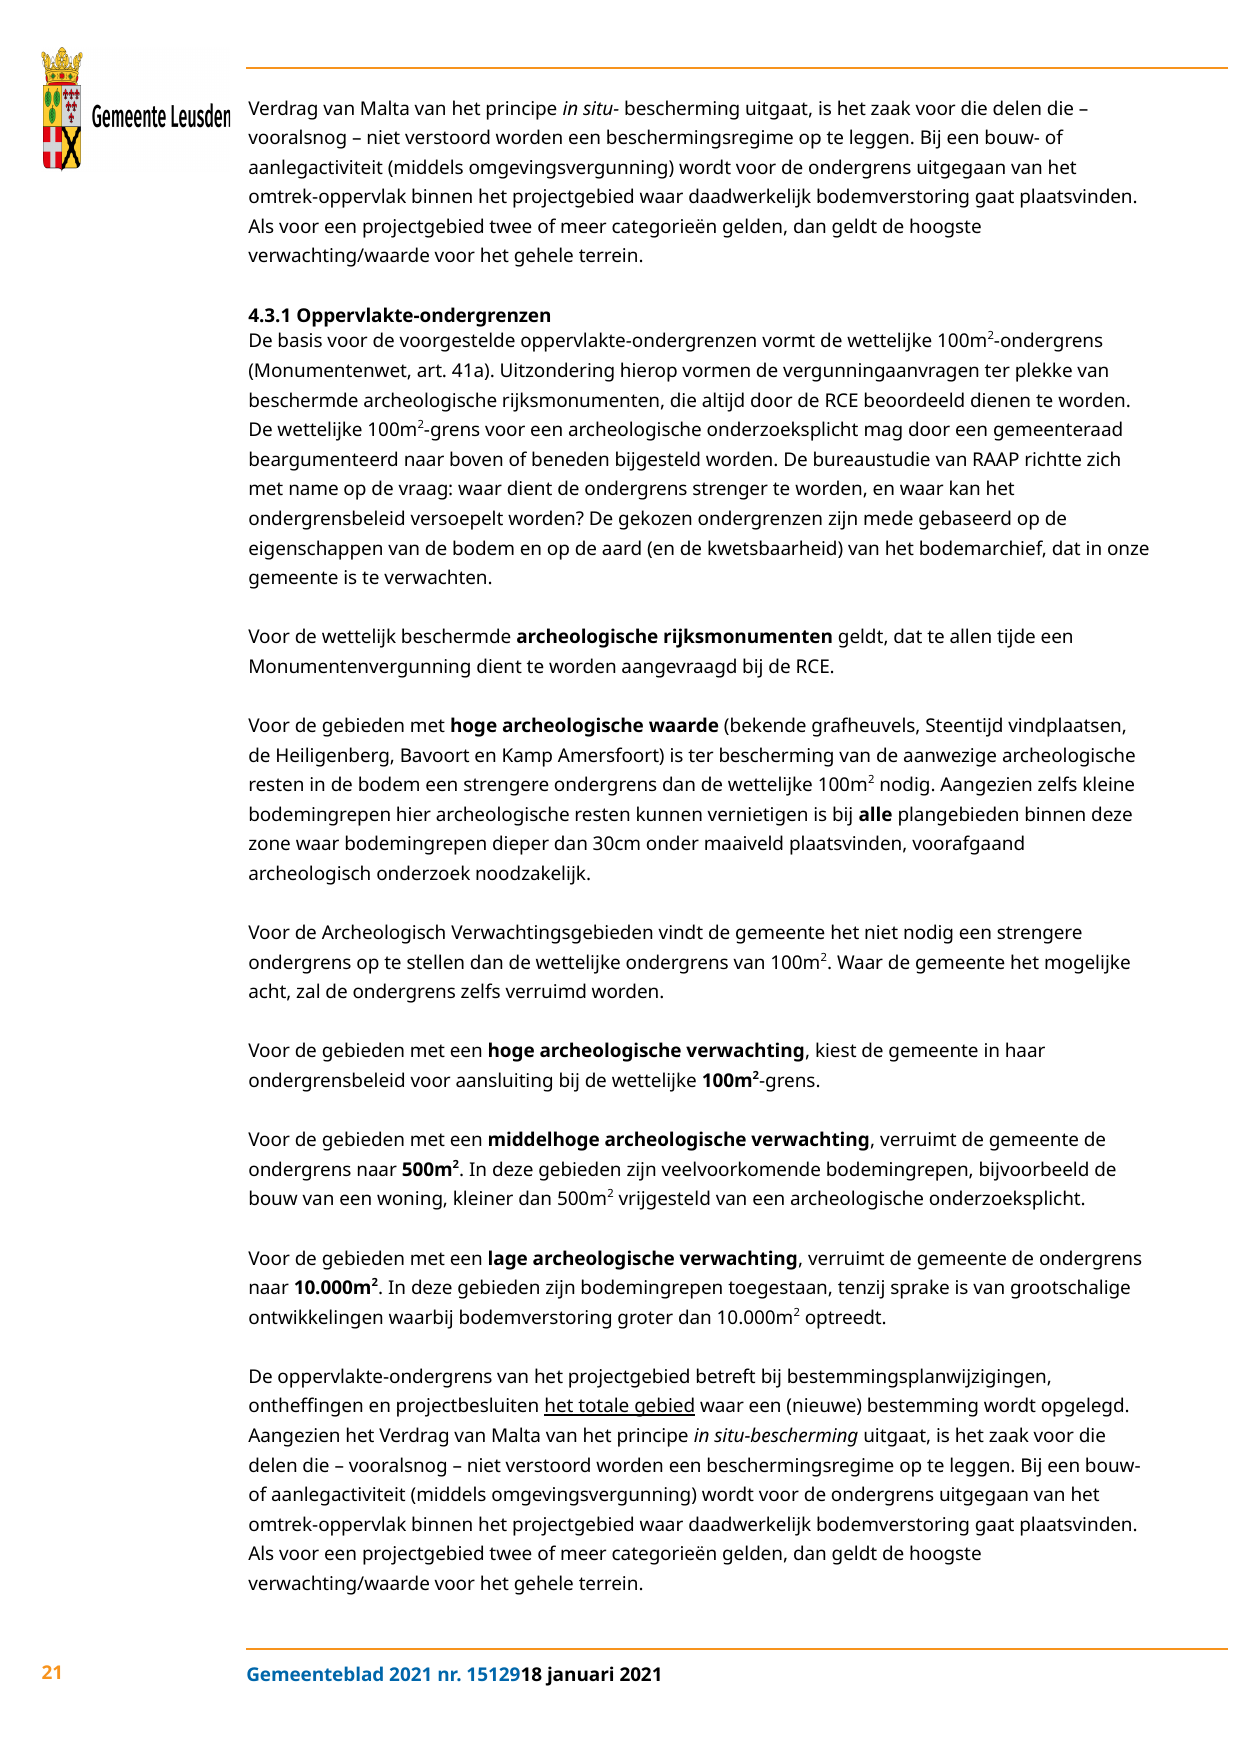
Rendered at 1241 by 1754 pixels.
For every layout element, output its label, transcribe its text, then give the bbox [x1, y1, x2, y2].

picture [41, 47, 231, 172]
text Voor de gebieden met een middelhoge archeologische verwachting, verruimt de gemeente de ondergrens naar 500m2. In deze gebieden zijn veelvoorkomende bodemingrepen, bijvoorbeeld de bouw van een woning, kleiner dan 500m2 vrijgesteld van een archeologische onderzoeksplicht. [248, 1126, 1152, 1211]
text Voor de gebieden met een lage archeologische verwachting, verruimt de gemeente de ondergrens naar 10.000m2. In deze gebieden zijn bodemingrepen toegestaan, tenzij sprake is van grootschalige ontwikkelingen waarbij bodemverstoring groter dan 10.000m2 optreedt. [248, 1245, 1152, 1329]
text Voor de wettelijk beschermde archeologische rijksmonumenten geldt, dat te allen tijde een Monumentenvergunning dient te worden aangevraagd bij de RCE. [248, 623, 1152, 679]
text Voor de gebieden met hoge archeologische waarde (bekende grafheuvels, Steentijd vindplaatsen, de Heiligenberg, Bavoort en Kamp Amersfoort) is ter bescherming van de aanwezige archeologische resten in de bodem een strengere ondergrens dan de wettelijke 100m2 nodig. Aangezien zelfs kleine bodemingrepen hier archeologische resten kunnen vernietigen is bij alle plangebieden binnen deze zone waar bodemingrepen dieper dan 30cm onder maaiveld plaatsvinden, voorafgaand archeologisch onderzoek noodzakelijk. [248, 712, 1152, 886]
text 4.3.1 Oppervlakte-ondergrenzen [248, 302, 1152, 328]
text Voor de gebieden met een hoge archeologische verwachting, kiest de gemeente in haar ondergrensbeleid voor aansluiting bij de wettelijke 100m2-grens. [248, 1038, 1152, 1093]
text Voor de Archeologisch Verwachtingsgebieden vindt de gemeente het niet nodig een strengere ondergrens op te stellen dan de wettelijke ondergrens van 100m2. Waar de gemeente het mogelijke acht, zal de ondergrens zelfs verruimd worden. [248, 919, 1152, 1004]
text De oppervlakte-ondergrens van het projectgebied betreft bij bestemmingsplanwijzigingen, ontheffingen en projectbesluiten het totale gebied waar een (nieuwe) bestemming wordt opgelegd. Aangezien het Verdrag van Malta van het principe in situ-bescherming uitgaat, is het zaak voor die delen die – vooralsnog – niet verstoord worden een beschermingsregime op te leggen. Bij een bouw- of aanlegactiviteit (middels omgevingsvergunning) wordt voor de ondergrens uitgegaan van het omtrek-oppervlak binnen het projectgebied waar daadwerkelijk bodemverstoring gaat plaatsvinden. Als voor een projectgebied twee of meer categorieën gelden, dan geldt de hoogste verwachting/waarde voor het gehele terrein. [248, 1363, 1152, 1596]
text Verdrag van Malta van het principe in situ- bescherming uitgaat, is het zaak voor die delen die – vooralsnog – niet verstoord worden een beschermingsregime op te leggen. Bij een bouw- of aanlegactiviteit (middels omgevingsvergunning) wordt voor de ondergrens uitgegaan van het omtrek-oppervlak binnen het projectgebied waar daadwerkelijk bodemverstoring gaat plaatsvinden. Als voor een projectgebied twee of meer categorieën gelden, dan geldt de hoogste verwachting/waarde voor het gehele terrein. [248, 95, 1152, 268]
text De basis voor de voorgestelde oppervlakte-ondergrenzen vormt de wettelijke 100m2-ondergrens (Monumentenwet, art. 41a). Uitzondering hierop vormen de vergunningaanvragen ter plekke van beschermde archeologische rijksmonumenten, die altijd door de RCE beoordeeld dienen te worden. De wettelijke 100m2-grens voor een archeologische onderzoeksplicht mag door een gemeenteraad beargumenteerd naar boven of beneden bijgesteld worden. De bureaustudie van RAAP richtte zich met name op de vraag: waar dient de ondergrens strenger te worden, en waar kan het ondergrensbeleid versoepelt worden? De gekozen ondergrenzen zijn mede gebaseerd op de eigenschappen van de bodem en op de aard (en de kwetsbaarheid) van het bodemarchief, dat in onze gemeente is te verwachten. [248, 328, 1152, 590]
